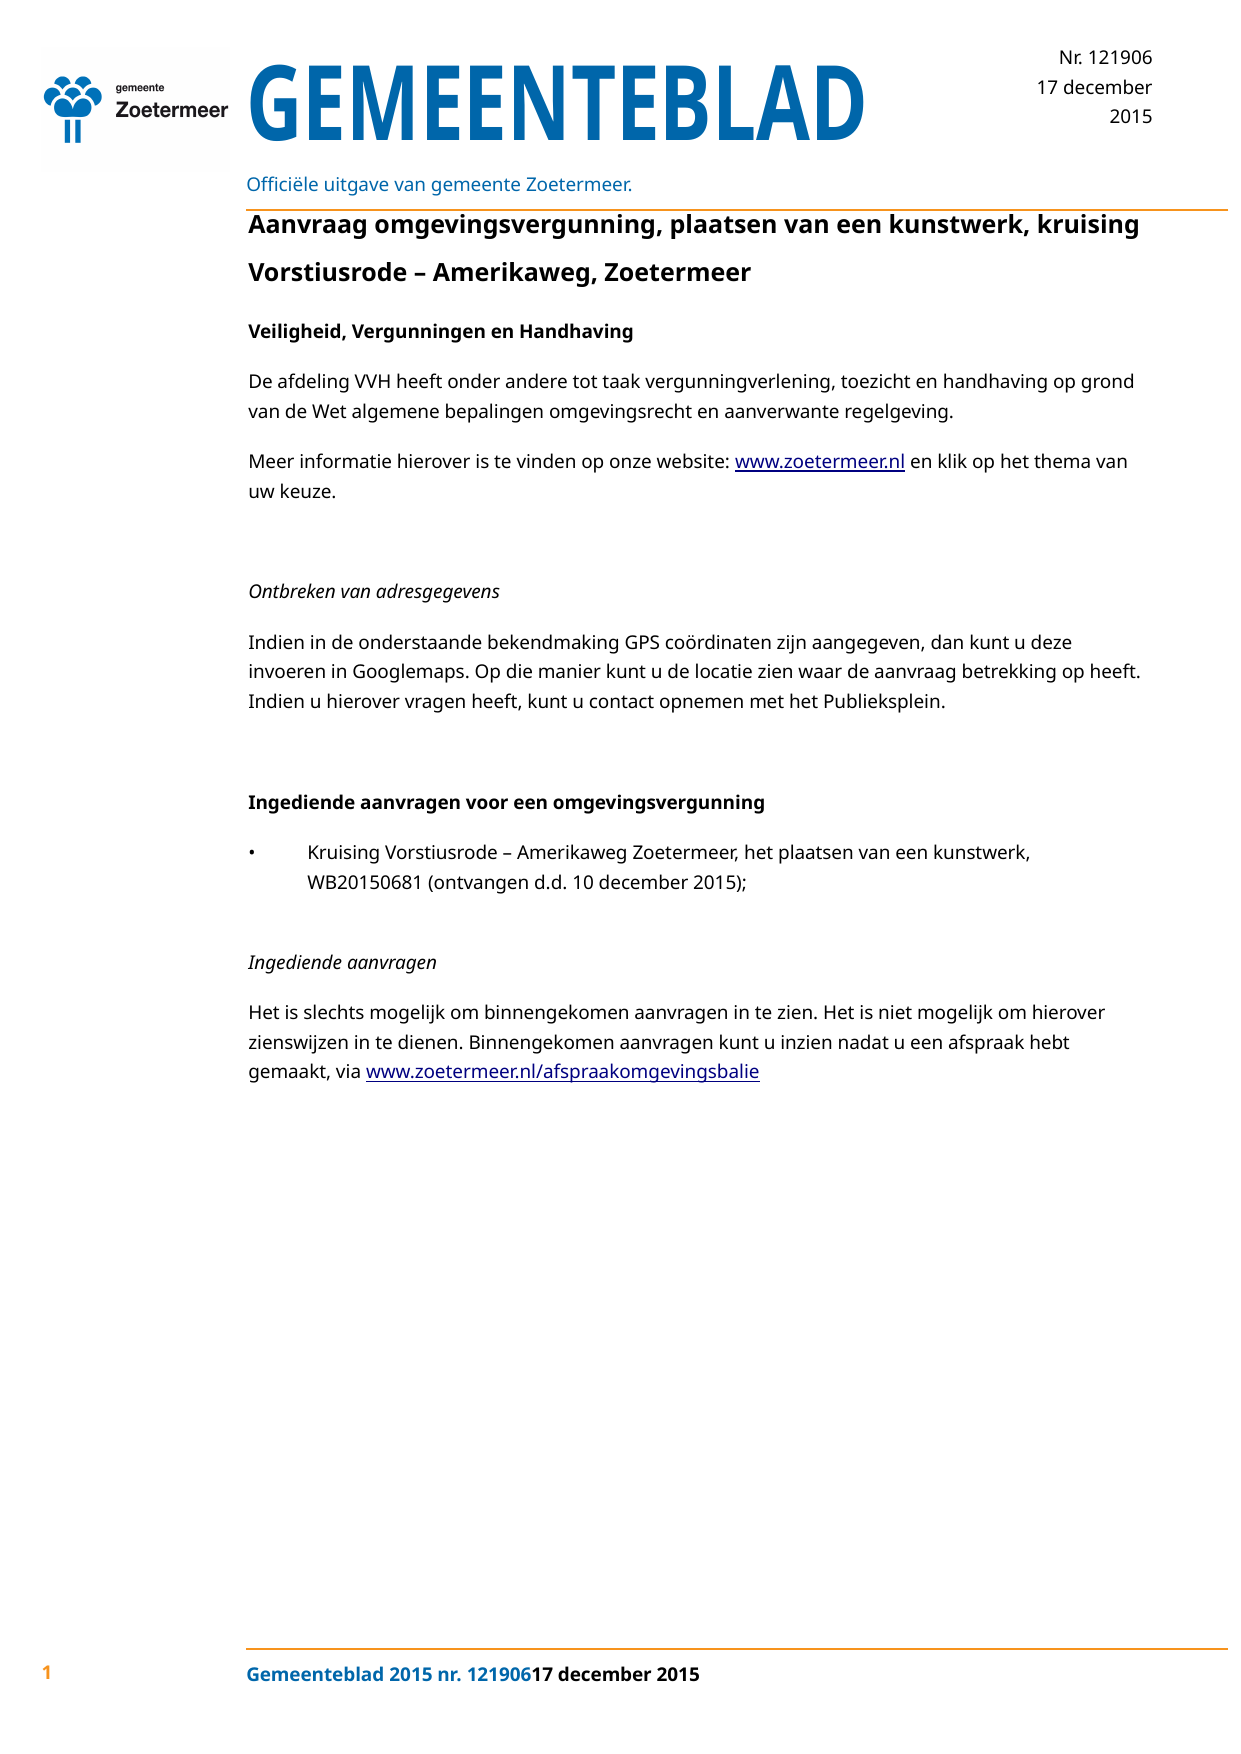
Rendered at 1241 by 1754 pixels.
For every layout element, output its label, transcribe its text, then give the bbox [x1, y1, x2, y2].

text Ingediende aanvragen voor een omgevingsvergunning [248, 789, 1152, 815]
text De afdeling VVH heeft onder andere tot taak vergunningverlening, toezicht en handhaving op grond van de Wet algemene bepalingen omgevingsrecht en aanverwante regelgeving. [248, 368, 1152, 424]
list Kruising Vorstiusrode – Amerikaweg Zoetermeer, het plaatsen van een kunstwerk, WB20150681 (ontvangen d.d. 10 december 2015); [248, 839, 1152, 895]
text Meer informatie hierover is te vinden op onze website: www.zoetermeer.nl en klik op het thema van uw keuze. [248, 448, 1152, 504]
text Het is slechts mogelijk om binnengekomen aanvragen in te zien. Het is niet mogelijk om hierover zienswijzen in te dienen. Binnengekomen aanvragen kunt u inzien nadat u een afspraak hebt gemaakt, via www.zoetermeer.nl/afspraakomgevingsbalie [248, 999, 1152, 1084]
text Ingediende aanvragen [248, 949, 1152, 975]
text Ontbreken van adresgegevens [248, 579, 1152, 604]
text Veiligheid, Vergunningen en Handhaving [248, 318, 1152, 344]
text Aanvraag omgevingsvergunning, plaatsen van een kunstwerk, kruising Vorstiusrode – Amerikaweg, Zoetermeer [248, 211, 1152, 288]
text Indien in de onderstaande bekendmaking GPS coördinaten zijn aangegeven, dan kunt u deze invoeren in Googlemaps. Op die manier kunt u de locatie zien waar de aanvraag betrekking op heeft. Indien u hierover vragen heeft, kunt u contact opnemen met het Publieksplein. [248, 629, 1152, 714]
picture [41, 47, 231, 172]
